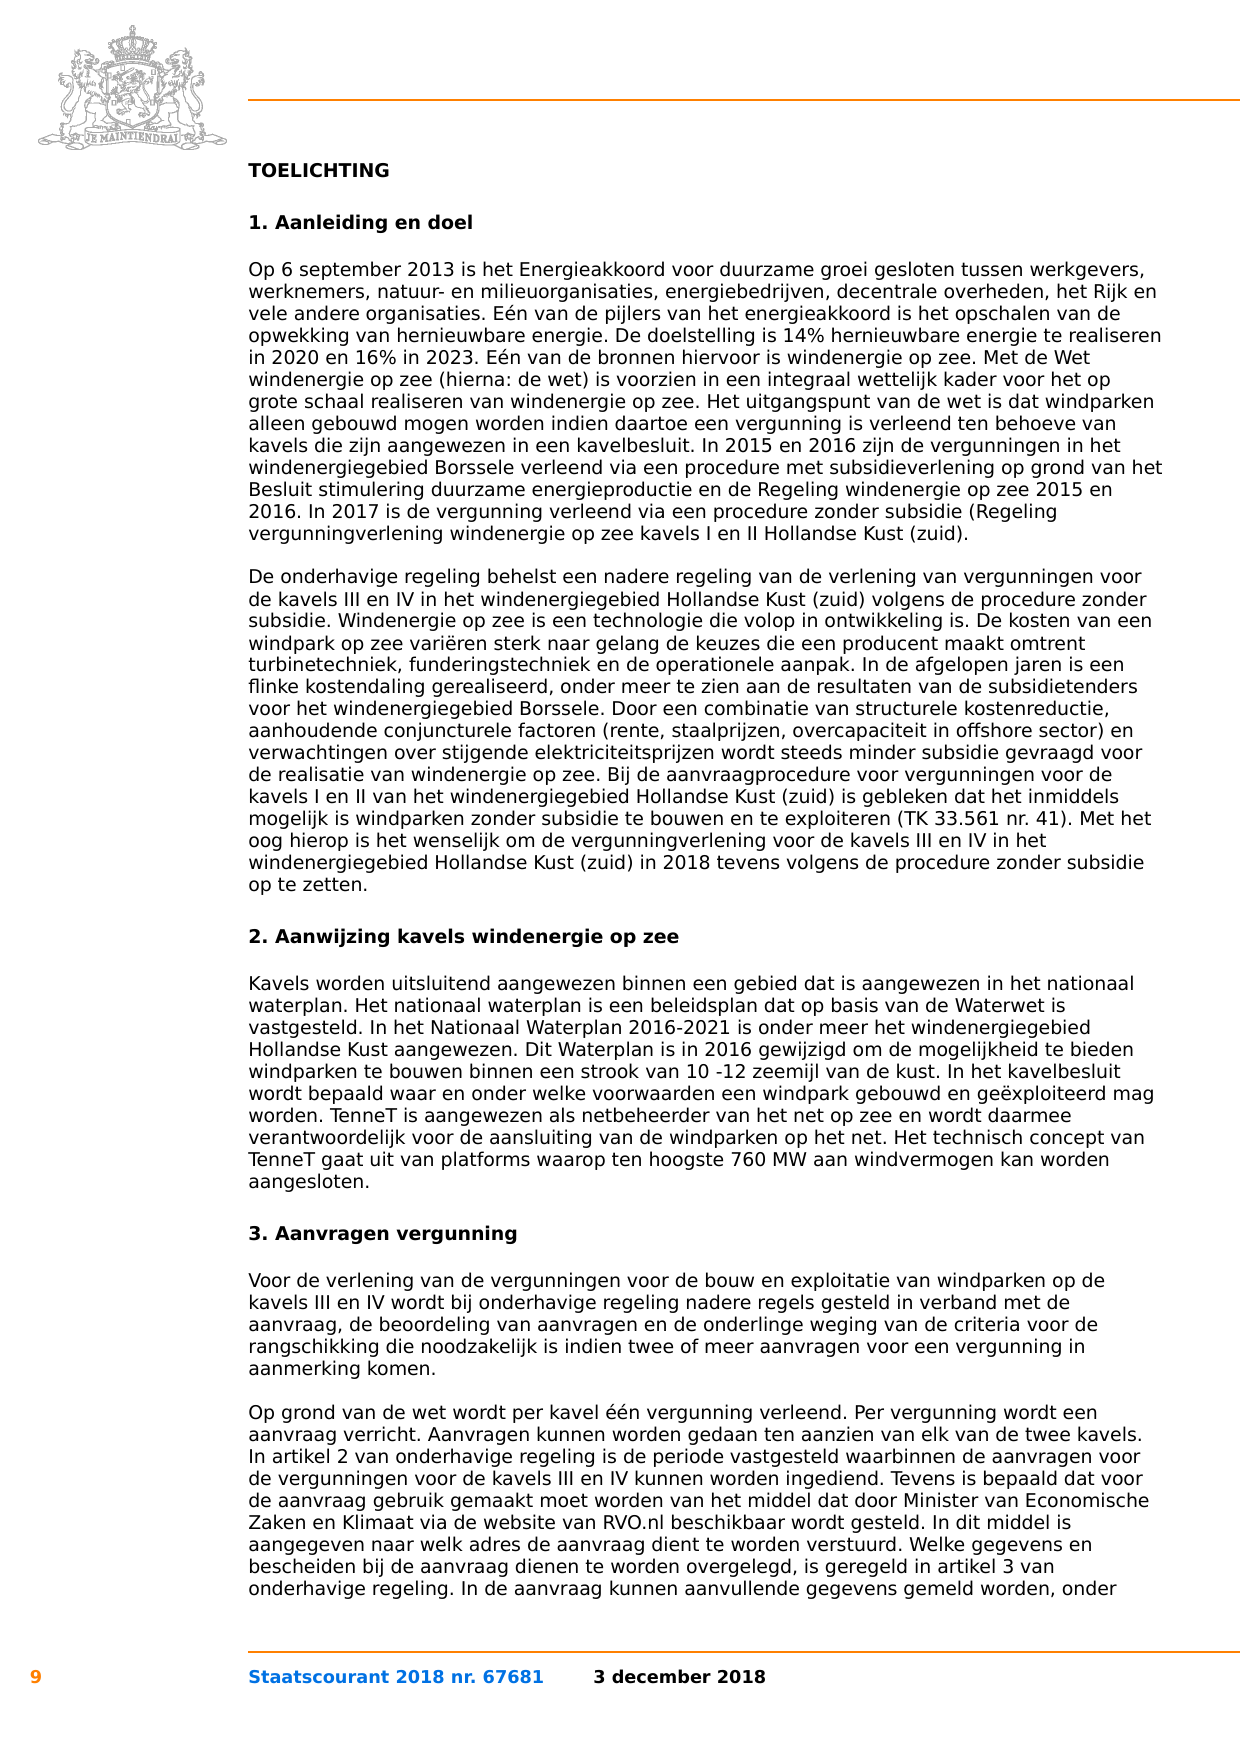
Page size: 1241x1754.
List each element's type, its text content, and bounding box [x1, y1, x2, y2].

subtitle TOELICHTING [248, 160, 1163, 182]
text Voor de verlening van de vergunningen voor de bouw en exploitatie van windparken op de kavels III en IV wordt bij onderhavige regeling nadere regels gesteld in verband met de aanvraag, de beoordeling van aanvragen en de onderlinge weging van de criteria voor de rangschikking die noodzakelijk is indien twee of meer aanvragen voor een vergunning in aanmerking komen. [248, 1270, 1163, 1380]
subtitle 1. Aanleiding en doel [248, 212, 1163, 234]
subtitle 3. Aanvragen vergunning [248, 1223, 1163, 1245]
text Op 6 september 2013 is het Energieakkoord voor duurzame groei gesloten tussen werkgevers, werknemers, natuur- en milieuorganisaties, energiebedrijven, decentrale overheden, het Rijk en vele andere organisaties. Eén van de pijlers van het energieakkoord is het opschalen van de opwekking van hernieuwbare energie. De doelstelling is 14% hernieuwbare energie te realiseren in 2020 en 16% in 2023. Eén van de bronnen hiervoor is windenergie op zee. Met de Wet windenergie op zee (hierna: de wet) is voorzien in een integraal wettelijk kader voor het op grote schaal realiseren van windenergie op zee. Het uitgangspunt van de wet is dat windparken alleen gebouwd mogen worden indien daartoe een vergunning is verleend ten behoeve van kavels die zijn aangewezen in een kavelbesluit. In 2015 en 2016 zijn de vergunningen in het windenergiegebied Borssele verleend via een procedure met subsidieverlening op grond van het Besluit stimulering duurzame energieproductie en de Regeling windenergie op zee 2015 en 2016. In 2017 is de vergunning verleend via een procedure zonder subsidie (Regeling vergunningverlening windenergie op zee kavels I en II Hollandse Kust (zuid). [248, 259, 1163, 544]
text Op grond van de wet wordt per kavel één vergunning verleend. Per vergunning wordt een aanvraag verricht. Aanvragen kunnen worden gedaan ten aanzien van elk van de twee kavels. In artikel 2 van onderhavige regeling is de periode vastgesteld waarbinnen de aanvragen voor de vergunningen voor de kavels III en IV kunnen worden ingediend. Tevens is bepaald dat voor de aanvraag gebruik gemaakt moet worden van het middel dat door Minister van Economische Zaken en Klimaat via de website van RVO.nl beschikbaar wordt gesteld. In dit middel is aangegeven naar welk adres de aanvraag dient te worden verstuurd. Welke gegevens en bescheiden bij de aanvraag dienen te worden overgelegd, is geregeld in artikel 3 van onderhavige regeling. In de aanvraag kunnen aanvullende gegevens gemeld worden, onder [248, 1402, 1163, 1599]
text De onderhavige regeling behelst een nadere regeling van de verlening van vergunningen voor de kavels III en IV in het windenergiegebied Hollandse Kust (zuid) volgens de procedure zonder subsidie. Windenergie op zee is een technologie die volop in ontwikkeling is. De kosten van een windpark op zee variëren sterk naar gelang de keuzes die een producent maakt omtrent turbinetechniek, funderingstechniek en de operationele aanpak. In de afgelopen jaren is een flinke kostendaling gerealiseerd, onder meer te zien aan de resultaten van de subsidietenders voor het windenergiegebied Borssele. Door een combinatie van structurele kostenreductie, aanhoudende conjuncturele factoren (rente, staalprijzen, overcapaciteit in offshore sector) en verwachtingen over stijgende elektriciteitsprijzen wordt steeds minder subsidie gevraagd voor de realisatie van windenergie op zee. Bij de aanvraagprocedure voor vergunningen voor de kavels I en II van het windenergiegebied Hollandse Kust (zuid) is gebleken dat het inmiddels mogelijk is windparken zonder subsidie te bouwen en te exploiteren (TK 33.561 nr. 41). Met het oog hierop is het wenselijk om de vergunningverlening voor de kavels III en IV in het windenergiegebied Hollandse Kust (zuid) in 2018 tevens volgens de procedure zonder subsidie op te zetten. [248, 566, 1163, 896]
picture [38, 25, 227, 150]
text Kavels worden uitsluitend aangewezen binnen een gebied dat is aangewezen in het nationaal waterplan. Het nationaal waterplan is een beleidsplan dat op basis van de Waterwet is vastgesteld. In het Nationaal Waterplan 2016-2021 is onder meer het windenergiegebied Hollandse Kust aangewezen. Dit Waterplan is in 2016 gewijzigd om de mogelijkheid te bieden windparken te bouwen binnen een strook van 10 -12 zeemijl van de kust. In het kavelbesluit wordt bepaald waar en onder welke voorwaarden een windpark gebouwd en geëxploiteerd mag worden. TenneT is aangewezen als netbeheerder van het net op zee en wordt daarmee verantwoordelijk voor de aansluiting van de windparken op het net. Het technisch concept van TenneT gaat uit van platforms waarop ten hoogste 760 MW aan windvermogen kan worden aangesloten. [248, 973, 1163, 1193]
subtitle 2. Aanwijzing kavels windenergie op zee [248, 926, 1163, 948]
